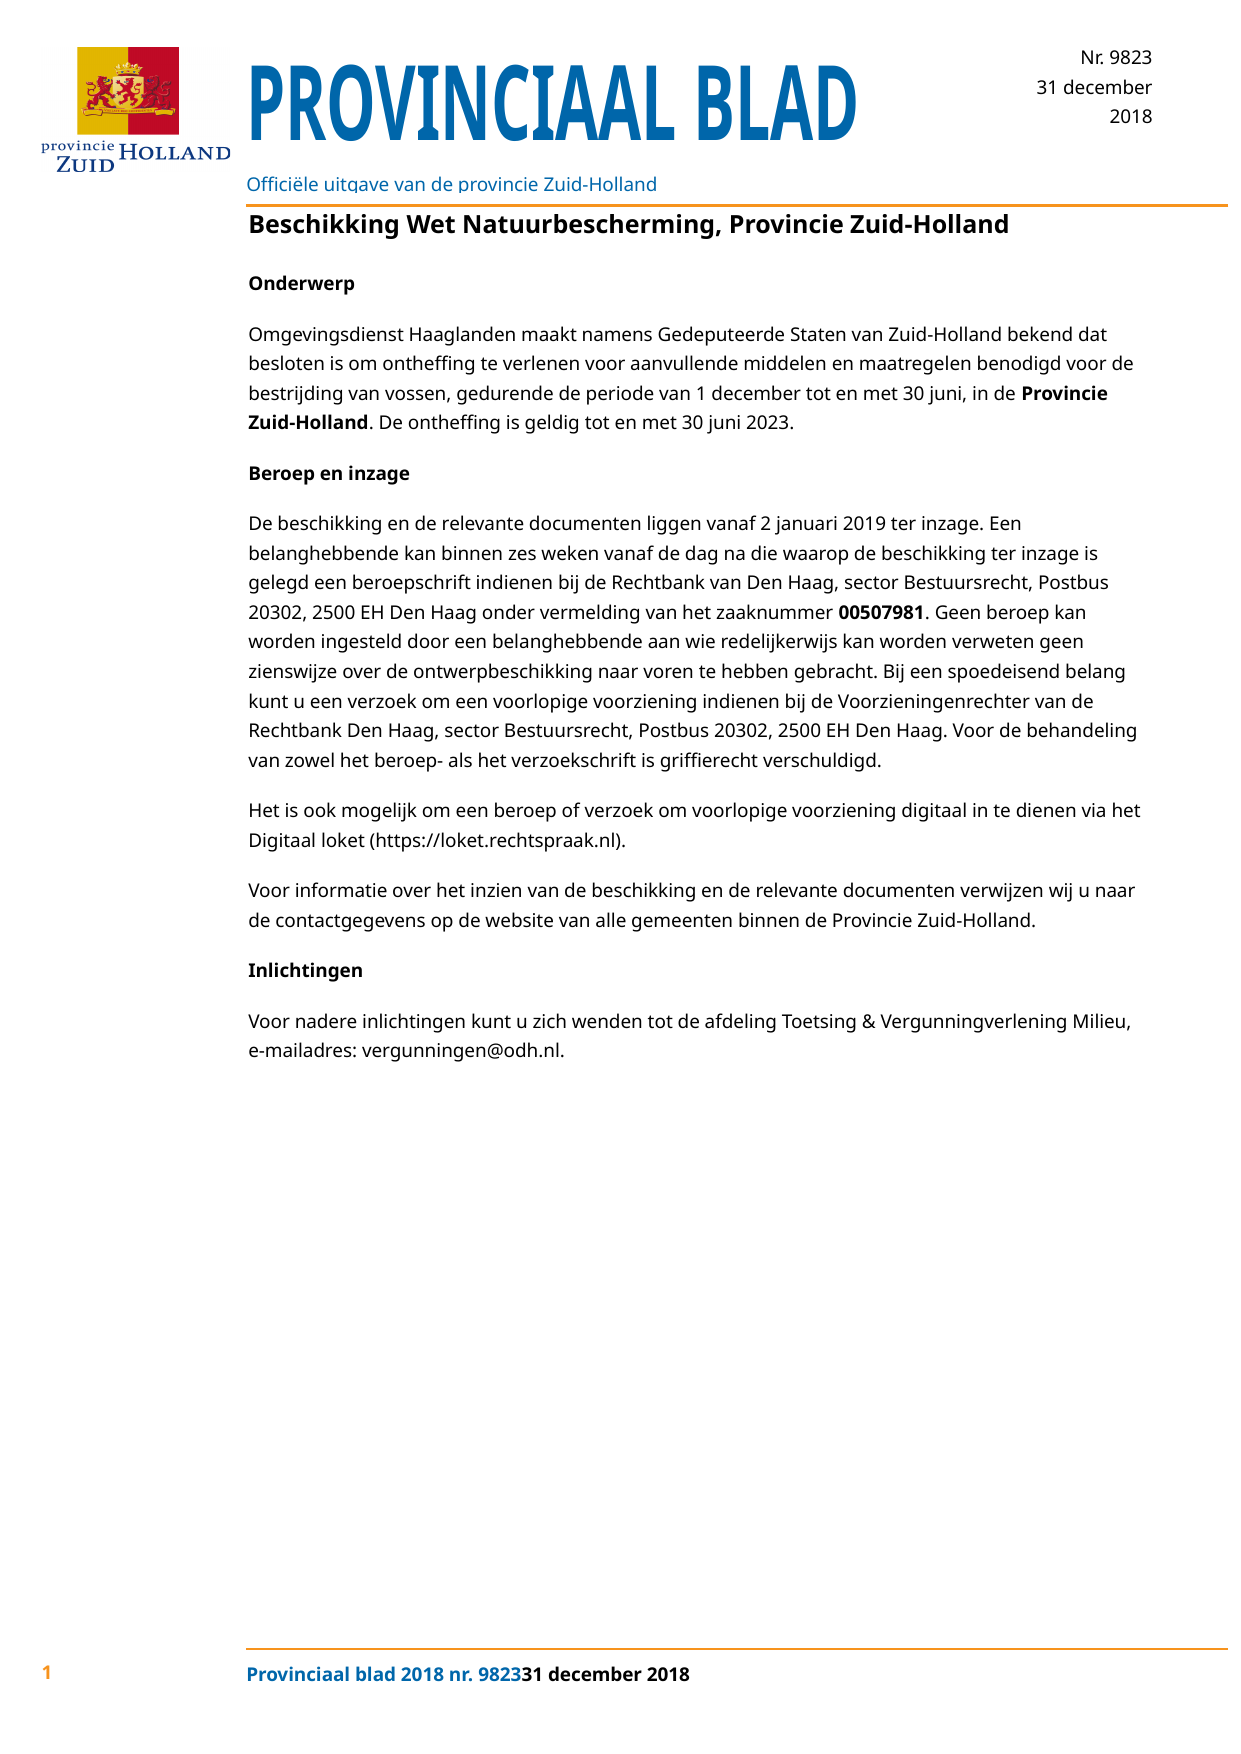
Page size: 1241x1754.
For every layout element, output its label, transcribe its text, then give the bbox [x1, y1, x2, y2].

text Inlichtingen [248, 957, 1152, 983]
text Voor informatie over het inzien van de beschikking en de relevante documenten verwijzen wij u naar de contactgegevens op de website van alle gemeenten binnen de Provincie Zuid-Holland. [248, 877, 1152, 933]
text Voor nadere inlichtingen kunt u zich wenden tot de afdeling Toetsing & Vergunningverlening Milieu, e-mailadres: vergunningen@odh.nl. [248, 1008, 1152, 1063]
picture [41, 47, 231, 172]
text Onderwerp [248, 270, 1152, 296]
text Beschikking Wet Natuurbescherming, Provincie Zuid-Holland [248, 207, 1152, 241]
text Omgevingsdienst Haaglanden maakt namens Gedeputeerde Staten van Zuid-Holland bekend dat besloten is om ontheffing te verlenen voor aanvullende middelen en maatregelen benodigd voor de bestrijding van vossen, gedurende de periode van 1 december tot en met 30 juni, in de Provincie Zuid-Holland. De ontheffing is geldig tot en met 30 juni 2023. [248, 321, 1152, 435]
text De beschikking en de relevante documenten liggen vanaf 2 januari 2019 ter inzage. Een belanghebbende kan binnen zes weken vanaf de dag na die waarop de beschikking ter inzage is gelegd een beroepschrift indienen bij de Rechtbank van Den Haag, sector Bestuursrecht, Postbus 20302, 2500 EH Den Haag onder vermelding van het zaaknummer 00507981. Geen beroep kan worden ingesteld door een belanghebbende aan wie redelijkerwijs kan worden verweten geen zienswijze over de ontwerpbeschikking naar voren te hebben gebracht. Bij een spoedeisend belang kunt u een verzoek om een voorlopige voorziening indienen bij de Voorzieningenrechter van de Rechtbank Den Haag, sector Bestuursrecht, Postbus 20302, 2500 EH Den Haag. Voor de behandeling van zowel het beroep- als het verzoekschrift is griffierecht verschuldigd. [248, 510, 1152, 773]
text Het is ook mogelijk om een beroep of verzoek om voorlopige voorziening digitaal in te dienen via het Digitaal loket (https://loket.rechtspraak.nl). [248, 797, 1152, 853]
text Beroep en inzage [248, 460, 1152, 486]
